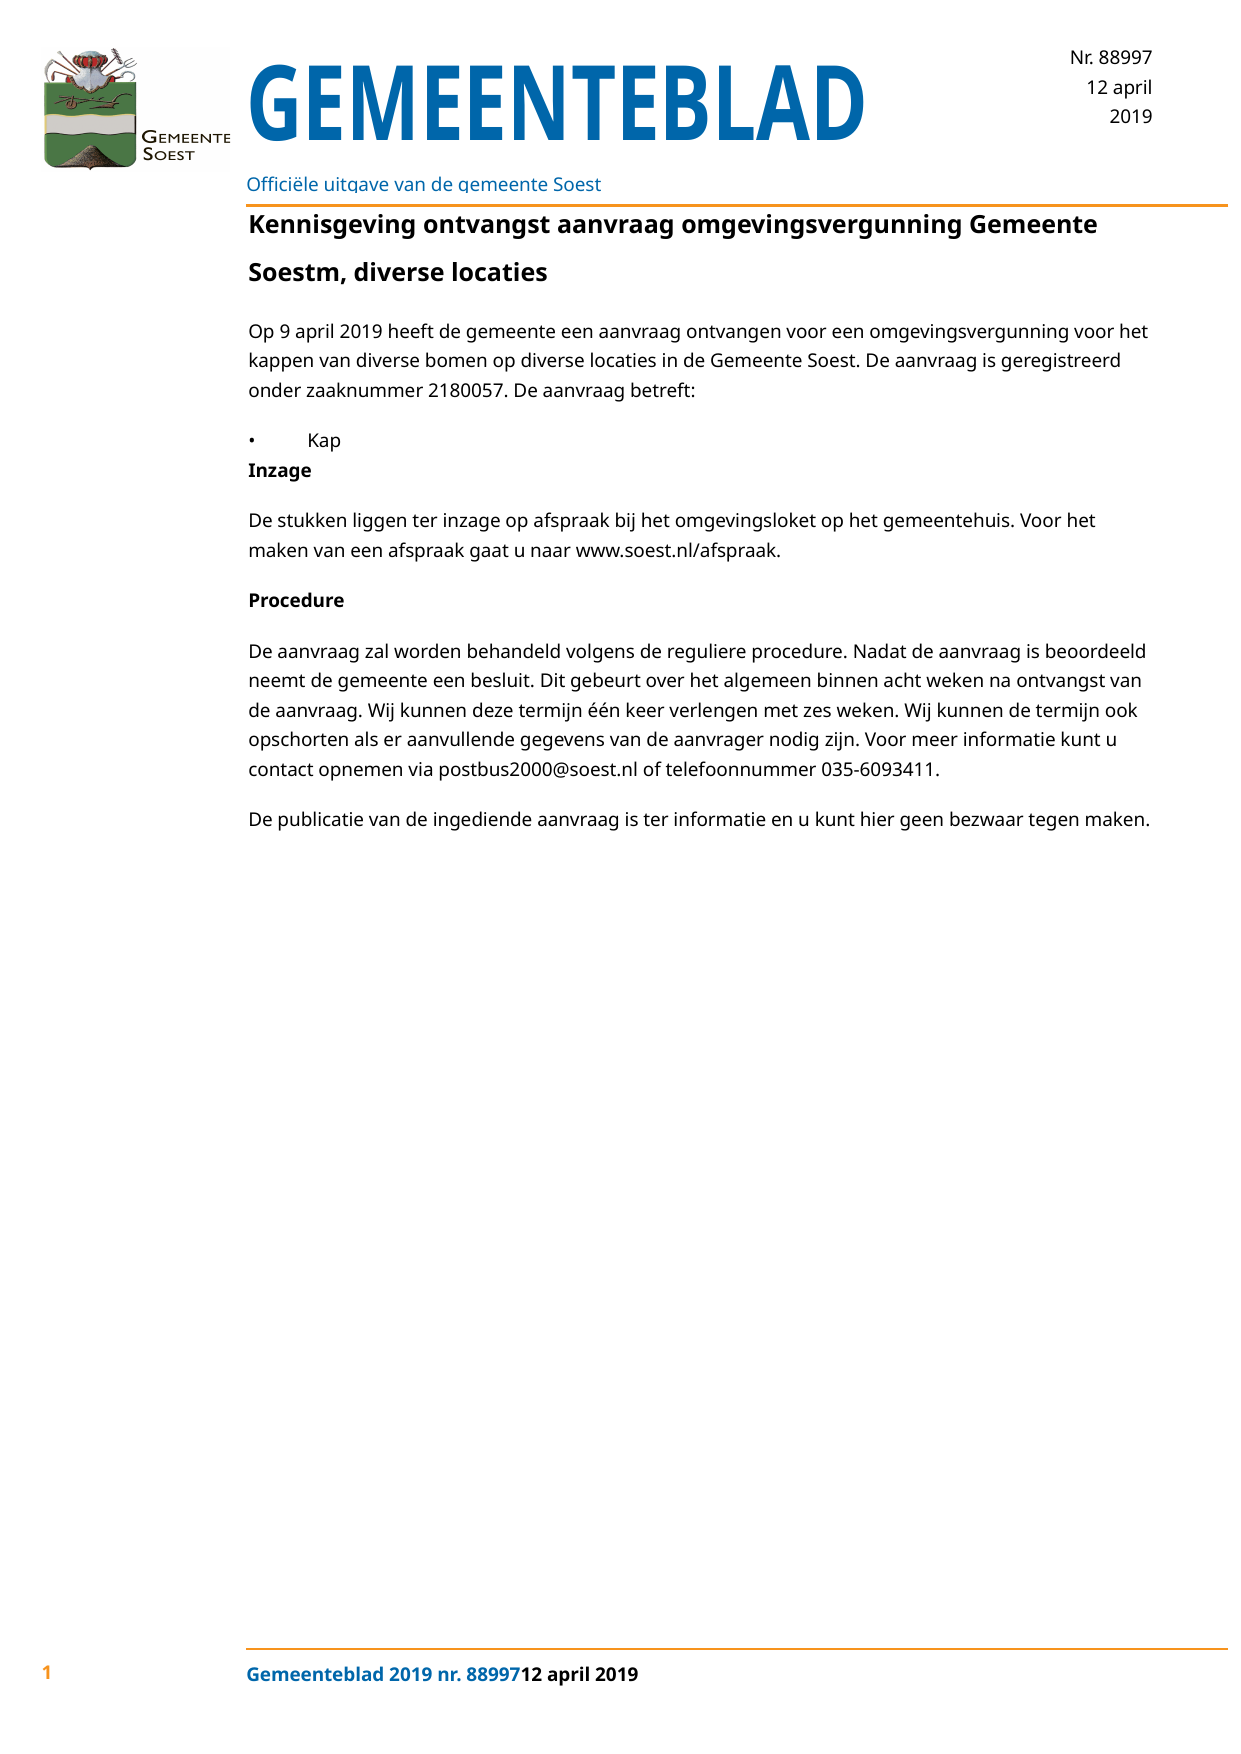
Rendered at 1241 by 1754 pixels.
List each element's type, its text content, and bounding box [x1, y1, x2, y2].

text Procedure [248, 587, 1152, 613]
text De aanvraag zal worden behandeld volgens de reguliere procedure. Nadat de aanvraag is beoordeeld neemt de gemeente een besluit. Dit gebeurt over het algemeen binnen acht weken na ontvangst van de aanvraag. Wij kunnen deze termijn één keer verlengen met zes weken. Wij kunnen de termijn ook opschorten als er aanvullende gegevens van de aanvrager nodig zijn. Voor meer informatie kunt u contact opnemen via postbus2000@soest.nl of telefoonnummer 035-6093411. [248, 638, 1152, 782]
text De publicatie van de ingediende aanvraag is ter informatie en u kunt hier geen bezwaar tegen maken. [248, 807, 1152, 832]
text Inzage [248, 457, 1152, 483]
picture [41, 47, 231, 172]
text Op 9 april 2019 heeft de gemeente een aanvraag ontvangen voor een omgevingsvergunning voor het kappen van diverse bomen op diverse locaties in de Gemeente Soest. De aanvraag is geregistreerd onder zaaknummer 2180057. De aanvraag betreft: [248, 318, 1152, 403]
text De stukken liggen ter inzage op afspraak bij het omgevingsloket op het gemeentehuis. Voor het maken van een afspraak gaat u naar www.soest.nl/afspraak. [248, 507, 1152, 563]
text Kennisgeving ontvangst aanvraag omgevingsvergunning Gemeente Soestm, diverse locaties [248, 207, 1152, 288]
list Kap [248, 427, 1152, 453]
